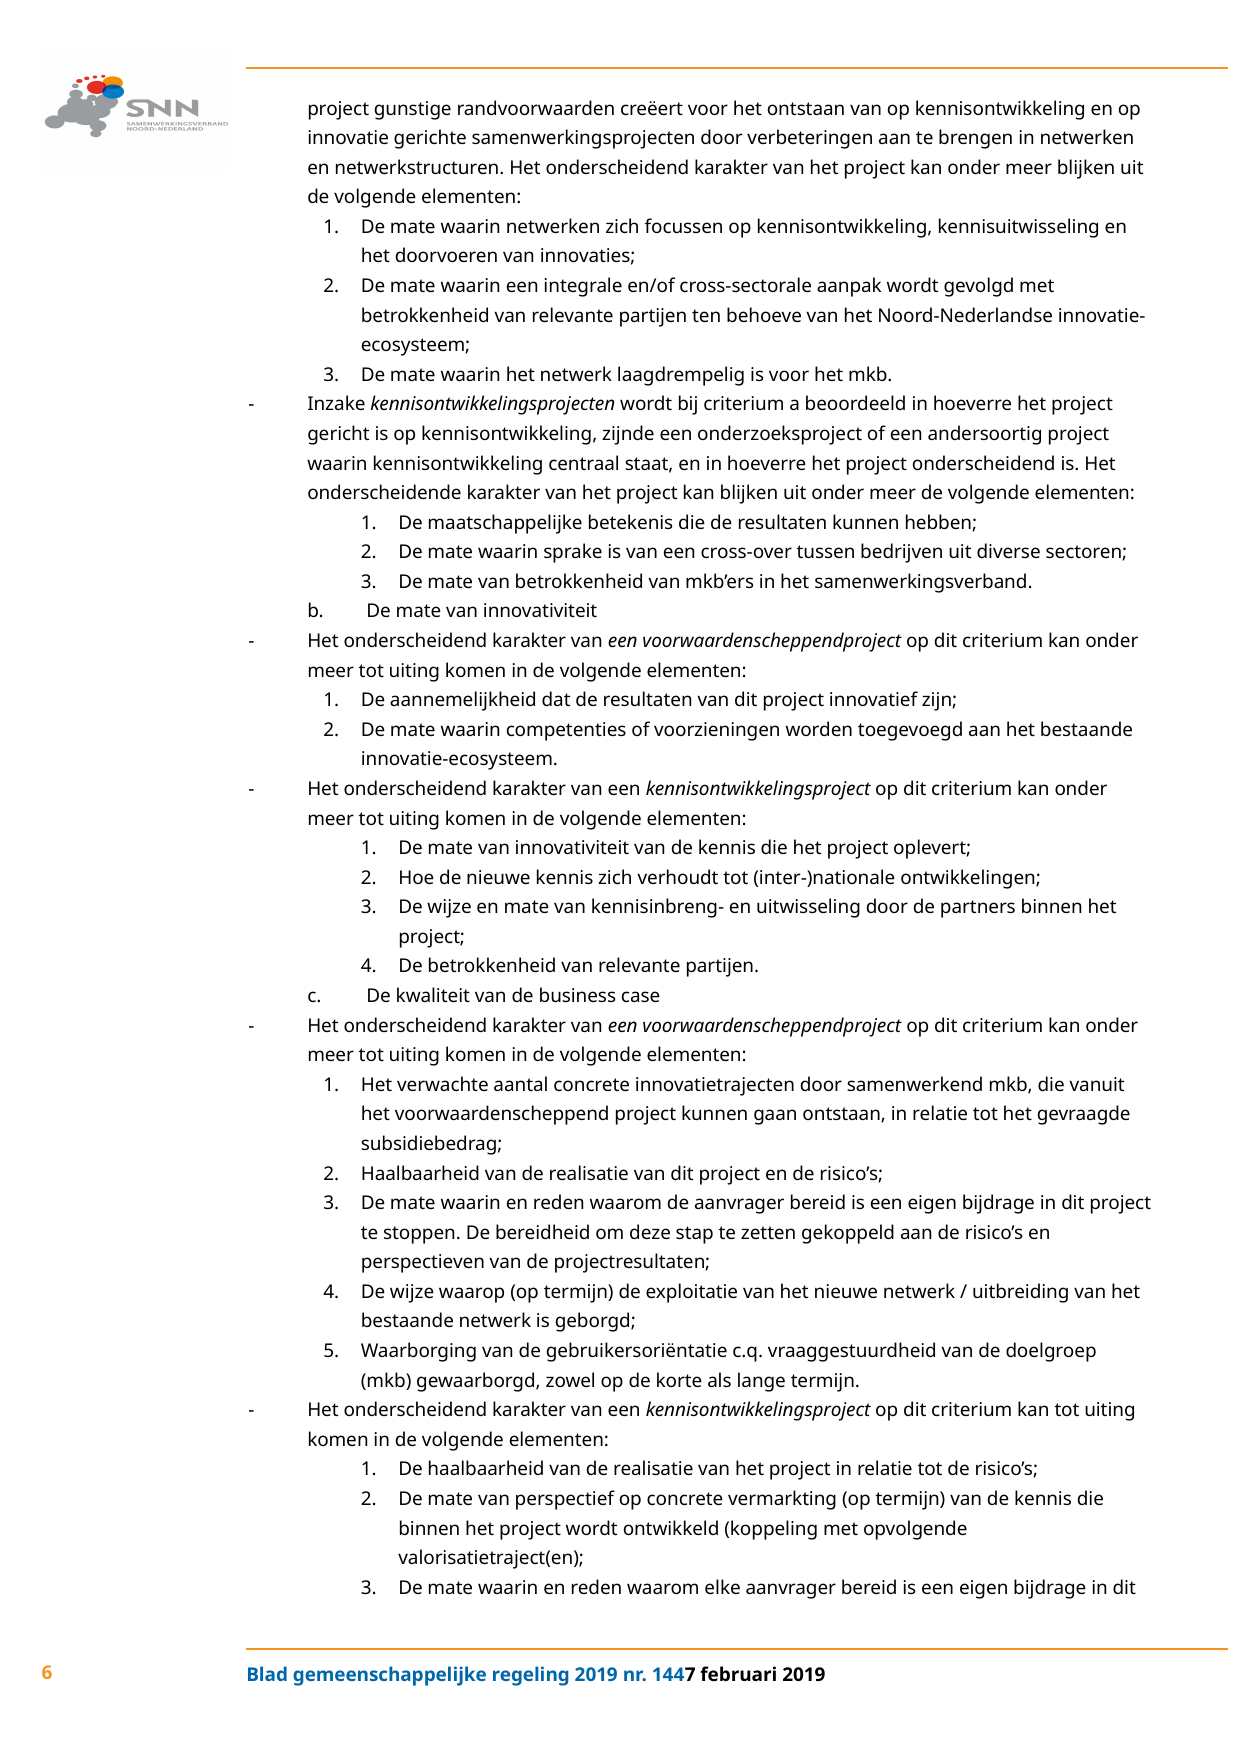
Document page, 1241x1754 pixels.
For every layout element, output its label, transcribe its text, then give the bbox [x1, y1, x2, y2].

list De mate waarin het netwerk laagdrempelig is voor het mkb. [323, 361, 1152, 387]
list De mate waarin competenties of voorzieningen worden toegevoegd aan het bestaande innovatie-ecosysteem. [323, 716, 1152, 771]
list Waarborging van de gebruikersoriëntatie c.q. vraaggestuurdheid van de doelgroep (mkb) gewaarborgd, zowel op de korte als lange termijn. [323, 1337, 1152, 1393]
list Het verwachte aantal concrete innovatietrajecten door samenwerkend mkb, die vanuit het voorwaardenscheppend project kunnen gaan ontstaan, in relatie tot het gevraagde subsidiebedrag; [323, 1071, 1152, 1156]
list De aannemelijkheid dat de resultaten van dit project innovatief zijn; [323, 686, 1152, 712]
list project gunstige randvoorwaarden creëert voor het ontstaan van op kennisontwikkeling en op innovatie gerichte samenwerkingsprojecten door verbeteringen aan te brengen in netwerken en netwerkstructuren. Het onderscheidend karakter van het project kan onder meer blijken uit de volgende elementen: [248, 95, 1152, 209]
list De wijze waarop (op termijn) de exploitatie van het nieuwe netwerk / uitbreiding van het bestaande netwerk is geborgd; [323, 1278, 1152, 1333]
list De haalbaarheid van de realisatie van het project in relatie tot de risico’s; [361, 1456, 1152, 1481]
list Het onderscheidend karakter van een kennisontwikkelingsproject op dit criterium kan onder meer tot uiting komen in de volgende elementen: [248, 775, 1152, 831]
list De mate van innovativiteit [307, 598, 1152, 623]
list Hoe de nieuwe kennis zich verhoudt tot (inter-)nationale ontwikkelingen; [361, 864, 1152, 890]
list Het onderscheidend karakter van een voorwaardenscheppendproject op dit criterium kan onder meer tot uiting komen in de volgende elementen: [248, 627, 1152, 683]
list De mate waarin en reden waarom elke aanvrager bereid is een eigen bijdrage in dit [361, 1574, 1152, 1600]
list De mate van innovativiteit van de kennis die het project oplevert; [361, 834, 1152, 860]
list De mate waarin een integrale en/of cross-sectorale aanpak wordt gevolgd met betrokkenheid van relevante partijen ten behoeve van het Noord-Nederlandse innovatie-ecosysteem; [323, 272, 1152, 357]
list Het onderscheidend karakter van een voorwaardenscheppendproject op dit criterium kan onder meer tot uiting komen in de volgende elementen: [248, 1012, 1152, 1067]
list Inzake kennisontwikkelingsprojecten wordt bij criterium a beoordeeld in hoeverre het project gericht is op kennisontwikkeling, zijnde een onderzoeksproject of een andersoortig project waarin kennisontwikkeling centraal staat, en in hoeverre het project onderscheidend is. Het onderscheidende karakter van het project kan blijken uit onder meer de volgende elementen: [248, 391, 1152, 505]
list De mate waarin en reden waarom de aanvrager bereid is een eigen bijdrage in dit project te stoppen. De bereidheid om deze stap te zetten gekoppeld aan de risico’s en perspectieven van de projectresultaten; [323, 1189, 1152, 1274]
list De wijze en mate van kennisinbreng- en uitwisseling door de partners binnen het project; [361, 893, 1152, 949]
list De kwaliteit van de business case [307, 982, 1152, 1008]
list De mate van perspectief op concrete vermarkting (op termijn) van de kennis die binnen het project wordt ontwikkeld (koppeling met opvolgende valorisatietraject(en); [361, 1485, 1152, 1570]
list De betrokkenheid van relevante partijen. [361, 953, 1152, 978]
list De mate van betrokkenheid van mkb’ers in het samenwerkingsverband. [361, 568, 1152, 594]
list De mate waarin sprake is van een cross-over tussen bedrijven uit diverse sectoren; [361, 538, 1152, 564]
list Haalbaarheid van de realisatie van dit project en de risico’s; [323, 1160, 1152, 1186]
list De maatschappelijke betekenis die de resultaten kunnen hebben; [361, 509, 1152, 535]
list De mate waarin netwerken zich focussen op kennisontwikkeling, kennisuitwisseling en het doorvoeren van innovaties; [323, 213, 1152, 268]
picture [41, 47, 231, 172]
list Het onderscheidend karakter van een kennisontwikkelingsproject op dit criterium kan tot uiting komen in de volgende elementen: [248, 1396, 1152, 1452]
